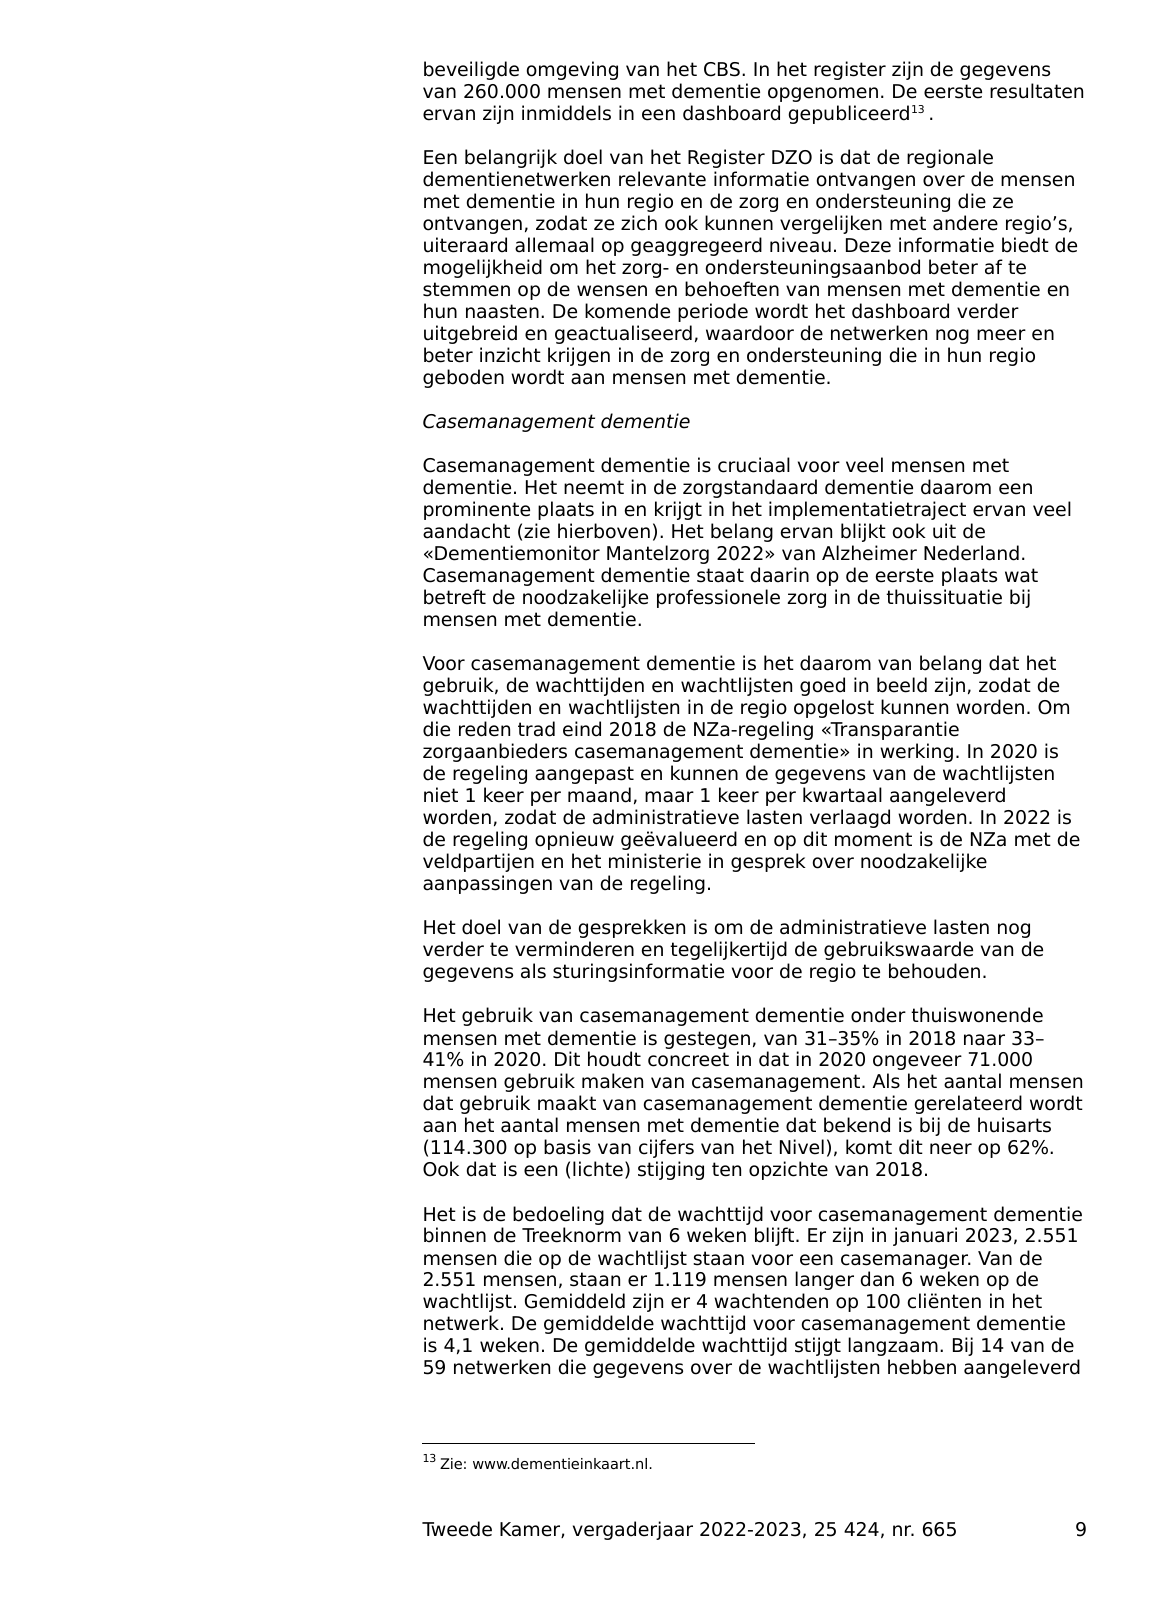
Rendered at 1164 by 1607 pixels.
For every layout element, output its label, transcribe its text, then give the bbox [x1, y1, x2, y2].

text Een belangrijk doel van het Register DZO is dat de regionale dementienetwerken relevante informatie ontvangen over de mensen met dementie in hun regio en de zorg en ondersteuning die ze ontvangen, zodat ze zich ook kunnen vergelijken met andere regio’s, uiteraard allemaal op geaggregeerd niveau. Deze informatie biedt de mogelijkheid om het zorg- en ondersteuningsaanbod beter af te stemmen op de wensen en behoeften van mensen met dementie en hun naasten. De komende periode wordt het dashboard verder uitgebreid en geactualiseerd, waardoor de netwerken nog meer en beter inzicht krijgen in de zorg en ondersteuning die in hun regio geboden wordt aan mensen met dementie. [422, 147, 1087, 389]
text Het is de bedoeling dat de wachttijd voor casemanagement dementie binnen de Treeknorm van 6 weken blijft. Er zijn in januari 2023, 2.551 mensen die op de wachtlijst staan voor een casemanager. Van de 2.551 mensen, staan er 1.119 mensen langer dan 6 weken op de wachtlijst. Gemiddeld zijn er 4 wachtenden op 100 cliënten in het netwerk. De gemiddelde wachttijd voor casemanagement dementie is 4,1 weken. De gemiddelde wachttijd stijgt langzaam. Bij 14 van de 59 netwerken die gegevens over de wachtlijsten hebben aangeleverd [422, 1203, 1087, 1379]
text Het gebruik van casemanagement dementie onder thuiswonende mensen met dementie is gestegen, van 31–35% in 2018 naar 33–41% in 2020. Dit houdt concreet in dat in 2020 ongeveer 71.000 mensen gebruik maken van casemanagement. Als het aantal mensen dat gebruik maakt van casemanagement dementie gerelateerd wordt aan het aantal mensen met dementie dat bekend is bij de huisarts (114.300 op basis van cijfers van het Nivel), komt dit neer op 62%. Ook dat is een (lichte) stijging ten opzichte van 2018. [422, 1005, 1087, 1181]
text Casemanagement dementie is cruciaal voor veel mensen met dementie. Het neemt in de zorgstandaard dementie daarom een prominente plaats in en krijgt in het implementatietraject ervan veel aandacht (zie hierboven). Het belang ervan blijkt ook uit de «Dementiemonitor Mantelzorg 2022» van Alzheimer Nederland. Casemanagement dementie staat daarin op de eerste plaats wat betreft de noodzakelijke professionele zorg in de thuissituatie bij mensen met dementie. [422, 455, 1087, 631]
text Zie: www.dementieinkaart.nl. [422, 1452, 1087, 1474]
text Het doel van de gesprekken is om de administratieve lasten nog verder te verminderen en tegelijkertijd de gebruikswaarde van de gegevens als sturingsinformatie voor de regio te behouden. [422, 917, 1087, 983]
text Voor casemanagement dementie is het daarom van belang dat het gebruik, de wachttijden en wachtlijsten goed in beeld zijn, zodat de wachttijden en wachtlijsten in de regio opgelost kunnen worden. Om die reden trad eind 2018 de NZa-regeling «Transparantie zorgaanbieders casemanagement dementie» in werking. In 2020 is de regeling aangepast en kunnen de gegevens van de wachtlijsten niet 1 keer per maand, maar 1 keer per kwartaal aangeleverd worden, zodat de administratieve lasten verlaagd worden. In 2022 is de regeling opnieuw geëvalueerd en op dit moment is de NZa met de veldpartijen en het ministerie in gesprek over noodzakelijke aanpassingen van de regeling. [422, 653, 1087, 895]
text beveiligde omgeving van het CBS. In het register zijn de gegevens van 260.000 mensen met dementie opgenomen. De eerste resultaten ervan zijn inmiddels in een dashboard gepubliceerd. [422, 59, 1087, 125]
subtitle Casemanagement dementie [422, 411, 1087, 433]
